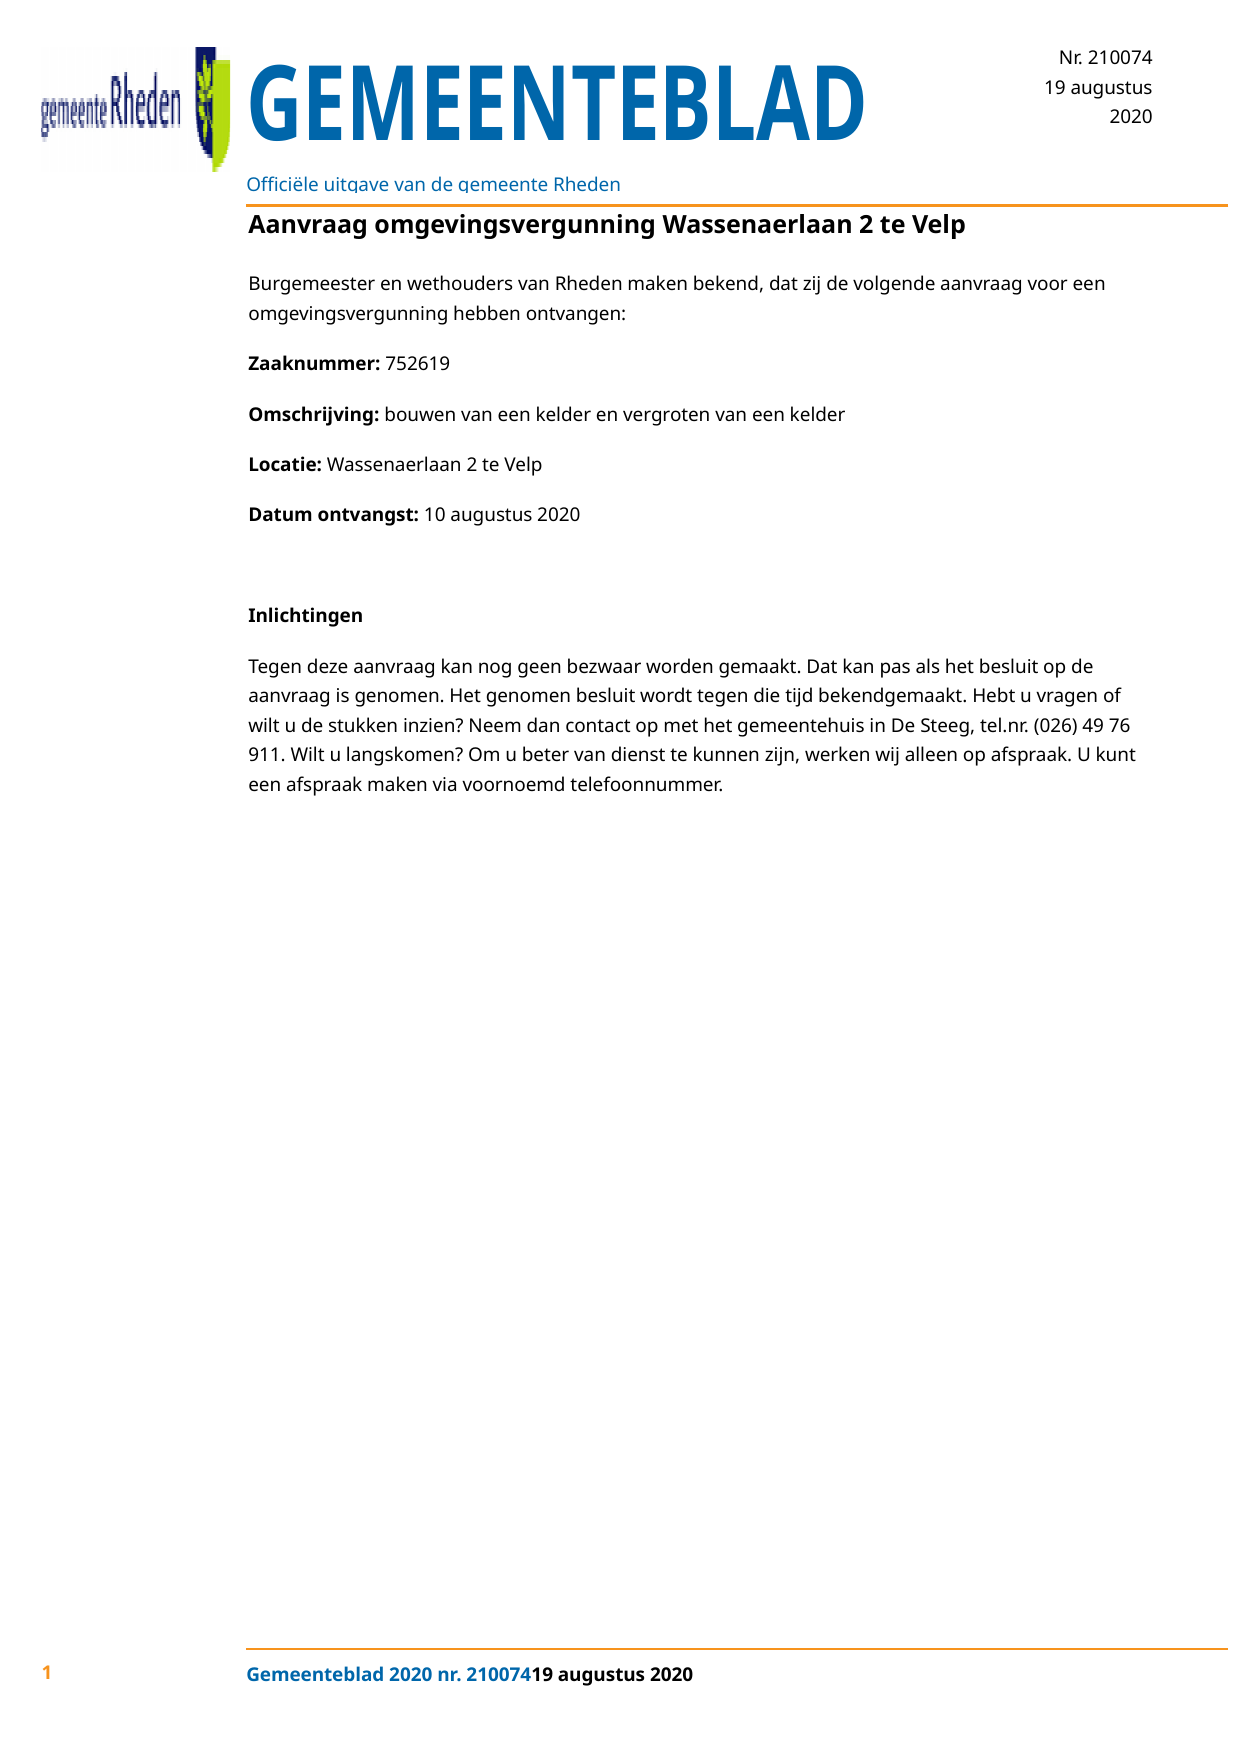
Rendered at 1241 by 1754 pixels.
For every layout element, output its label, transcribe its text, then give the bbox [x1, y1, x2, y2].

text Zaaknummer: 752619 [248, 350, 1152, 376]
text Omschrijving: bouwen van een kelder en vergroten van een kelder [248, 401, 1152, 426]
text Burgemeester en wethouders van Rheden maken bekend, dat zij de volgende aanvraag voor een omgevingsvergunning hebben ontvangen: [248, 270, 1152, 326]
text Tegen deze aanvraag kan nog geen bezwaar worden gemaakt. Dat kan pas als het besluit op de aanvraag is genomen. Het genomen besluit wordt tegen die tijd bekendgemaakt. Hebt u vragen of wilt u de stukken inzien? Neem dan contact op met het gemeentehuis in De Steeg, tel.nr. (026) 49 76 911. Wilt u langskomen? Om u beter van dienst te kunnen zijn, werken wij alleen op afspraak. U kunt een afspraak maken via voornoemd telefoonnummer. [248, 653, 1152, 797]
text Inlichtingen [248, 602, 1152, 628]
picture [41, 47, 231, 172]
text Aanvraag omgevingsvergunning Wassenaerlaan 2 te Velp [248, 207, 1152, 241]
text Datum ontvangst: 10 augustus 2020 [248, 502, 1152, 527]
text Locatie: Wassenaerlaan 2 te Velp [248, 451, 1152, 477]
